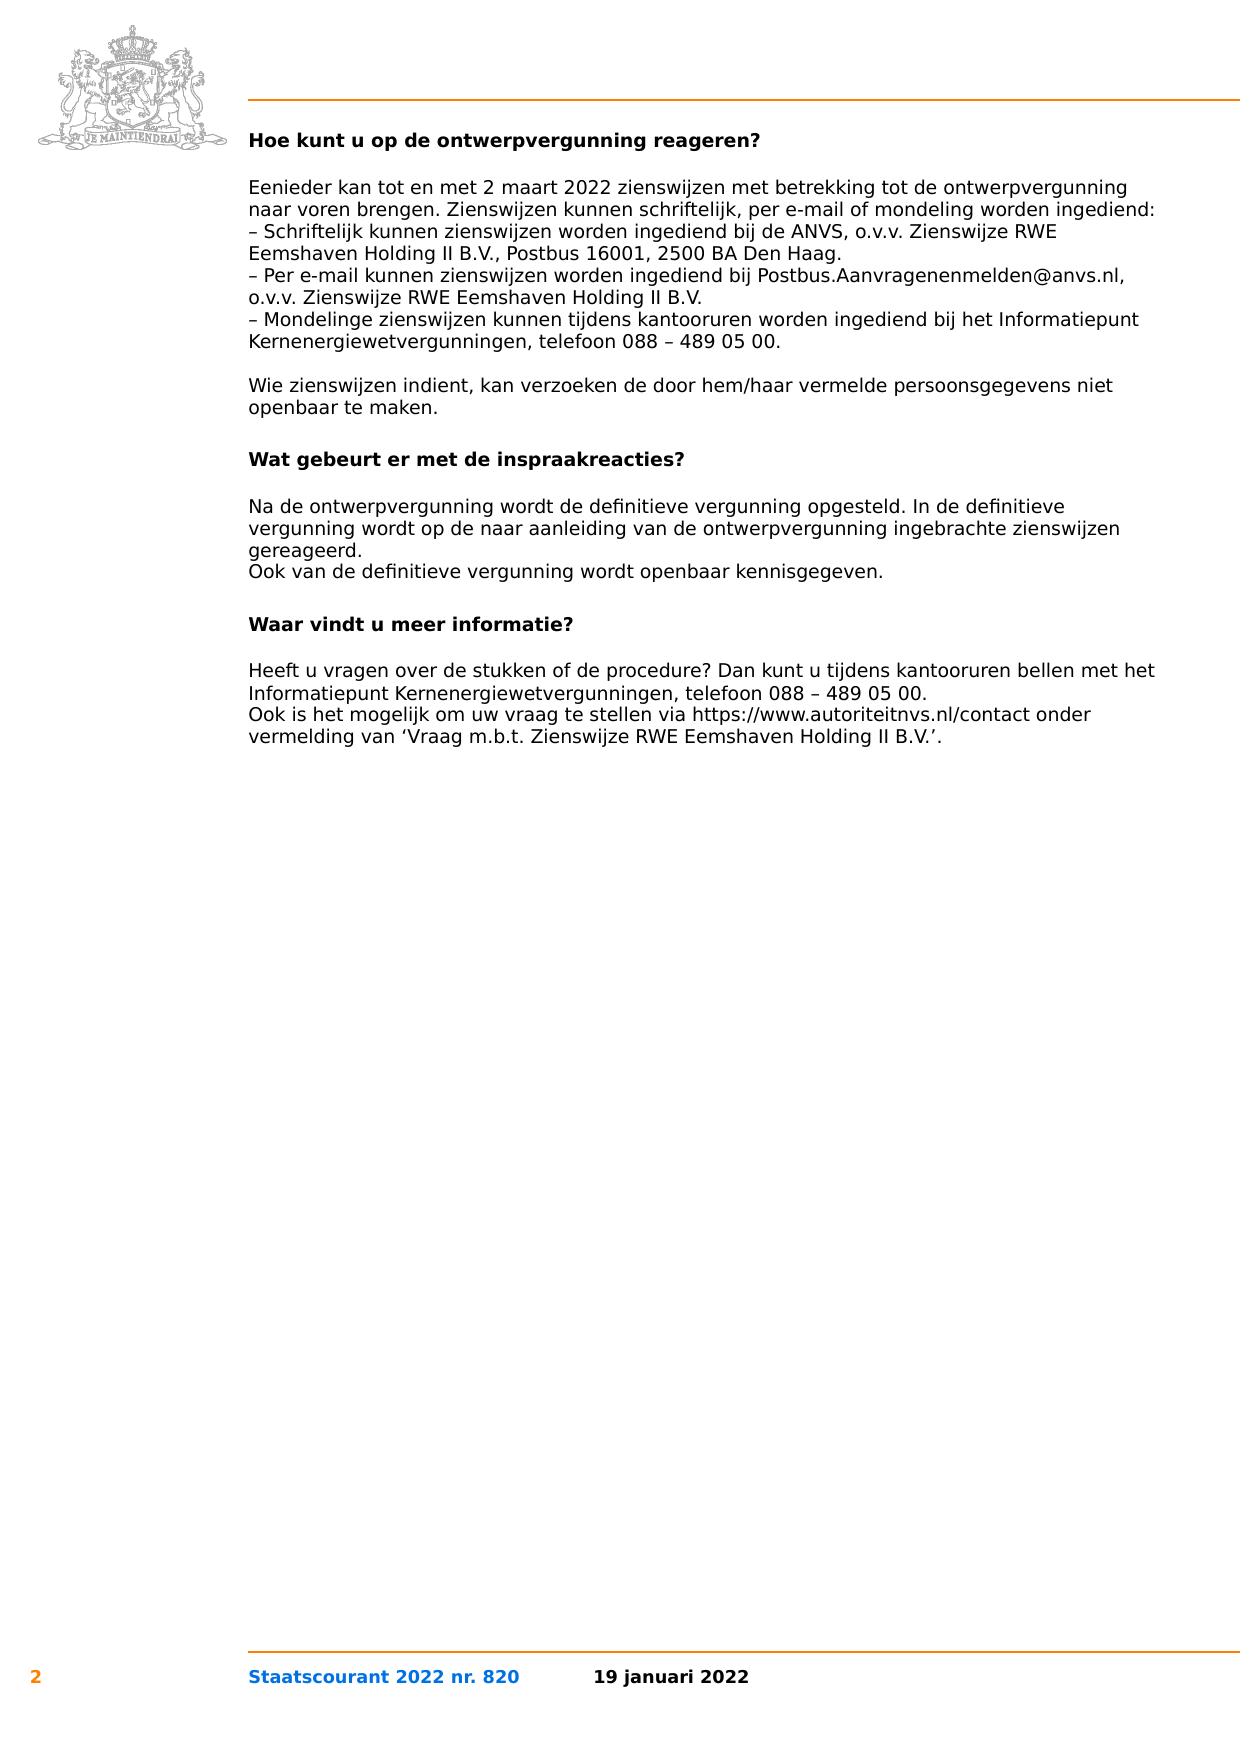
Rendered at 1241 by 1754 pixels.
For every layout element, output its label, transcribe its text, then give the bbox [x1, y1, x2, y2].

text Wie zienswijzen indient, kan verzoeken de door hem/haar vermelde persoonsgegevens niet openbaar te maken. [248, 374, 1163, 418]
text Ook is het mogelijk om uw vraag te stellen via https://www.autoriteitnvs.nl/contact onder vermelding van ‘Vraag m.b.t. Zienswijze RWE Eemshaven Holding II B.V.’. [248, 704, 1163, 748]
text – Schriftelijk kunnen zienswijzen worden ingediend bij de ANVS, o.v.v. Zienswijze RWE Eemshaven Holding II B.V., Postbus 16001, 2500 BA Den Haag. [248, 221, 1163, 265]
text Na de ontwerpvergunning wordt de definitieve vergunning opgesteld. In de definitieve vergunning wordt op de naar aanleiding van de ontwerpvergunning ingebrachte zienswijzen gereageerd. [248, 496, 1163, 561]
text Heeft u vragen over de stukken of de procedure? Dan kunt u tijdens kantooruren bellen met het Informatiepunt Kernenergiewetvergunningen, telefoon 088 – 489 05 00. [248, 660, 1163, 704]
text – Mondelinge zienswijzen kunnen tijdens kantooruren worden ingediend bij het Informatiepunt Kernenergiewetvergunningen, telefoon 088 – 489 05 00. [248, 309, 1163, 353]
text Ook van de definitieve vergunning wordt openbaar kennisgegeven. [248, 561, 1163, 583]
picture [38, 25, 227, 150]
text Eenieder kan tot en met 2 maart 2022 zienswijzen met betrekking tot de ontwerpvergunning naar voren brengen. Zienswijzen kunnen schriftelijk, per e-mail of mondeling worden ingediend: [248, 177, 1163, 221]
subtitle Wat gebeurt er met de inspraakreacties? [248, 448, 1163, 471]
subtitle Hoe kunt u op de ontwerpvergunning reageren? [248, 130, 1163, 152]
text – Per e-mail kunnen zienswijzen worden ingediend bij Postbus.Aanvragenenmelden@anvs.nl, o.v.v. Zienswijze RWE Eemshaven Holding II B.V. [248, 265, 1163, 309]
subtitle Waar vindt u meer informatie? [248, 613, 1163, 635]
